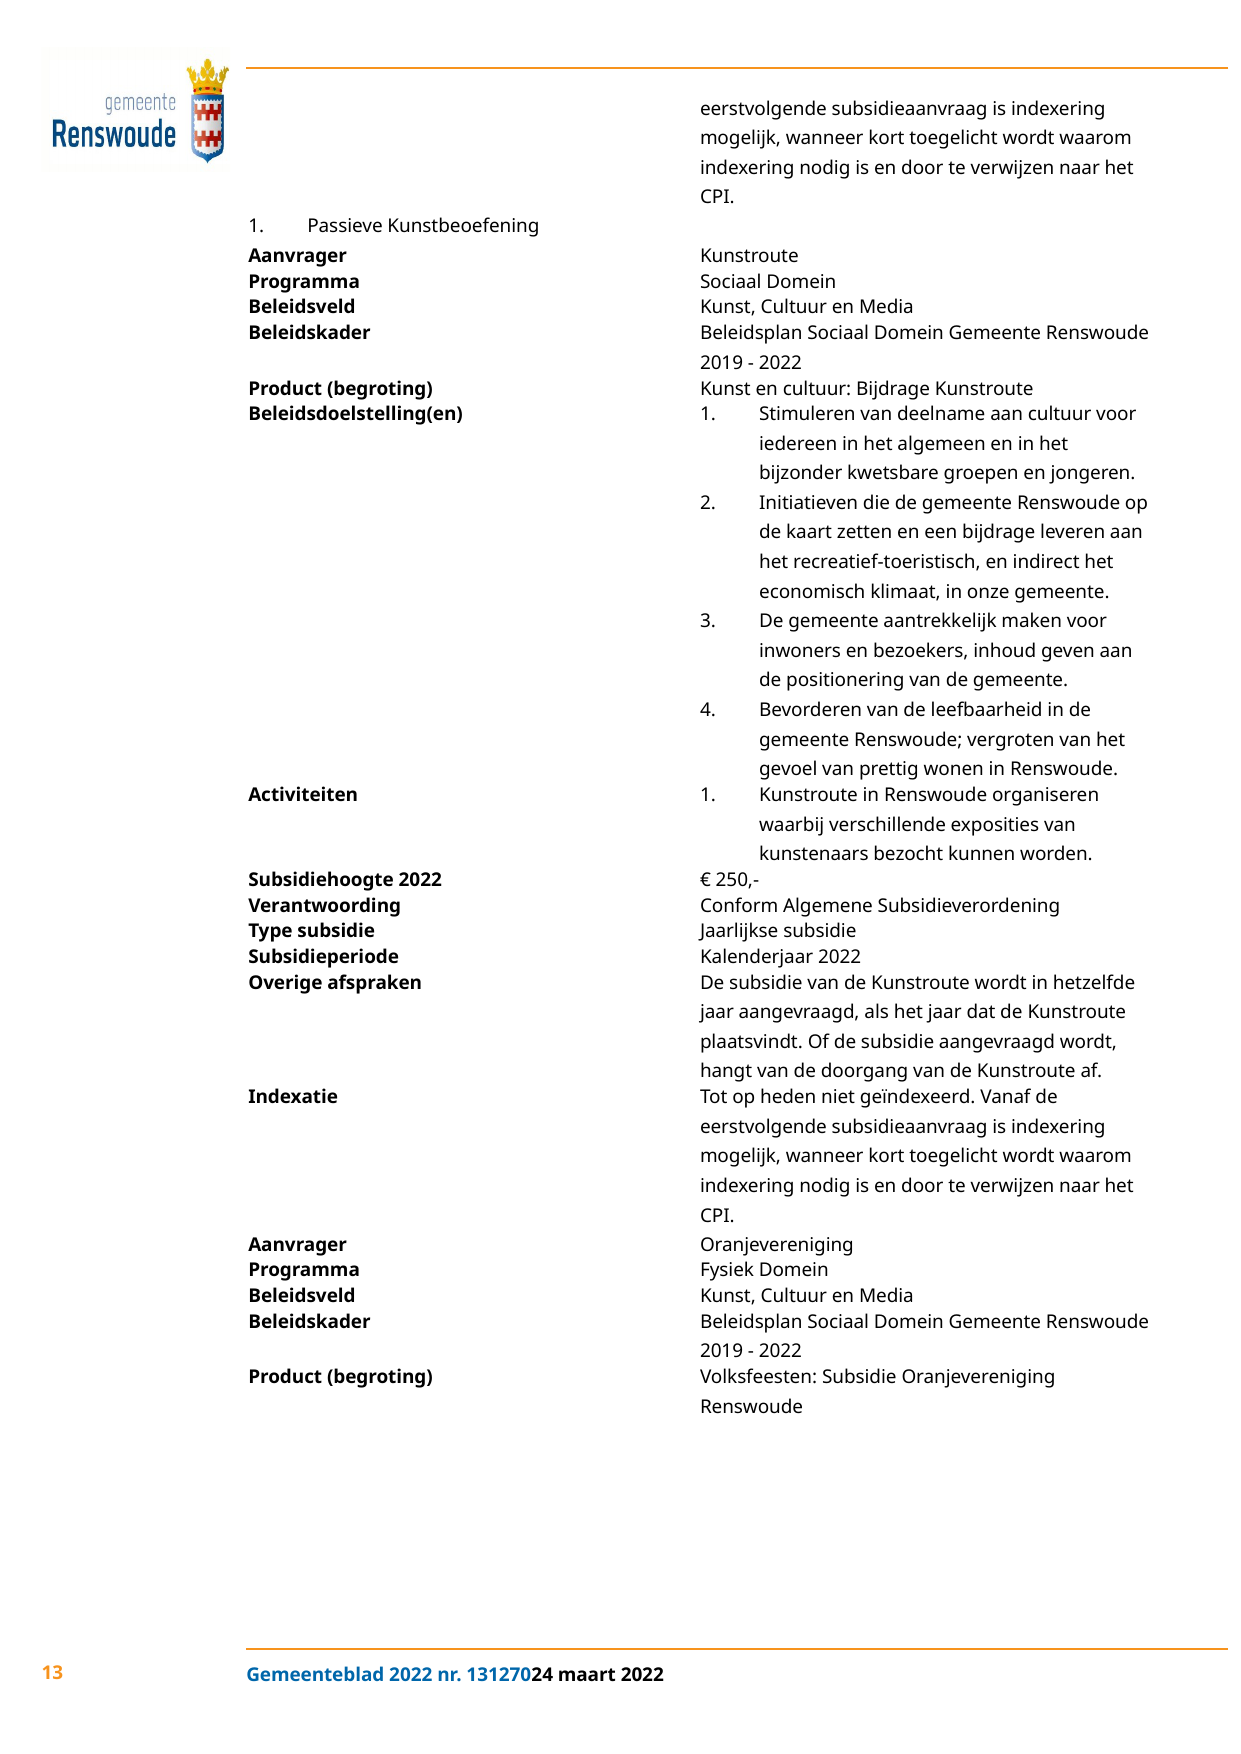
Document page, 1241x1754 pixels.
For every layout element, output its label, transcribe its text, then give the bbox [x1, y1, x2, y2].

table_cell [248, 95, 700, 209]
table_cell Subsidieperiode [248, 943, 700, 969]
table_cell Kunst, Cultuur en Media [700, 1282, 1152, 1308]
table_cell Kunst en cultuur: Bijdrage Kunstroute [700, 375, 1152, 400]
table_cell Verantwoording [248, 892, 700, 917]
table_cell Jaarlijkse subsidie [700, 918, 1152, 943]
table_cell Programma [248, 1257, 700, 1282]
table_cell eerstvolgende subsidieaanvraag is indexering mogelijk, wanneer kort toegelicht wordt waarom indexering nodig is en door te verwijzen naar het CPI. [700, 95, 1152, 209]
table_cell Kalenderjaar 2022 [700, 943, 1152, 969]
table_cell Indexatie [248, 1084, 700, 1227]
table_header Aanvrager [248, 1231, 700, 1257]
table_cell Beleidskader [248, 1308, 700, 1363]
table_cell Kunst, Cultuur en Media [700, 294, 1152, 319]
table_cell Stimuleren van deelname aan cultuur voor iedereen in het algemeen en in het bijzonder kwetsbare groepen en jongeren. Initiatieven die de gemeente Renswoude op de kaart zetten en een bijdrage leveren aan het recreatief-toeristisch, en indirect het economisch klimaat, in onze gemeente. De gemeente aantrekkelijk maken voor inwoners en bezoekers, inhoud geven aan de positionering van de gemeente. Bevorderen van de leefbaarheid in de gemeente Renswoude; vergroten van het gevoel van prettig wonen in Renswoude. [700, 400, 1152, 781]
table_cell Beleidsplan Sociaal Domein Gemeente Renswoude 2019 - 2022 [700, 1308, 1152, 1363]
table_cell € 250,- [700, 866, 1152, 892]
table_cell Kunstroute in Renswoude organiseren waarbij verschillende exposities van kunstenaars bezocht kunnen worden. [700, 781, 1152, 866]
table_header Aanvrager [248, 242, 700, 268]
table_cell Overige afspraken [248, 969, 700, 1083]
table_cell Product (begroting) [248, 1363, 700, 1419]
table_cell Beleidsplan Sociaal Domein Gemeente Renswoude 2019 - 2022 [700, 319, 1152, 375]
picture [41, 47, 231, 172]
table_cell Type subsidie [248, 918, 700, 943]
table_cell Beleidsdoelstelling(en) [248, 400, 700, 781]
table_cell Fysiek Domein [700, 1257, 1152, 1282]
list Passieve Kunstbeoefening [248, 212, 1152, 238]
table_cell Subsidiehoogte 2022 [248, 866, 700, 892]
table_cell Activiteiten [248, 781, 700, 866]
table_cell Beleidsveld [248, 294, 700, 319]
table_cell Conform Algemene Subsidieverordening [700, 892, 1152, 917]
table_cell Sociaal Domein [700, 268, 1152, 294]
table_cell Programma [248, 268, 700, 294]
table_cell Beleidsveld [248, 1282, 700, 1308]
table_cell Product (begroting) [248, 375, 700, 400]
table_cell De subsidie van de Kunstroute wordt in hetzelfde jaar aangevraagd, als het jaar dat de Kunstroute plaatsvindt. Of de subsidie aangevraagd wordt, hangt van de doorgang van de Kunstroute af. [700, 969, 1152, 1083]
table_cell Beleidskader [248, 319, 700, 375]
table_cell Tot op heden niet geïndexeerd. Vanaf de eerstvolgende subsidieaanvraag is indexering mogelijk, wanneer kort toegelicht wordt waarom indexering nodig is en door te verwijzen naar het CPI. [700, 1084, 1152, 1227]
table_header Kunstroute [700, 242, 1152, 268]
table_header Oranjevereniging [700, 1231, 1152, 1257]
table_cell Volksfeesten: Subsidie Oranjevereniging Renswoude [700, 1363, 1152, 1419]
